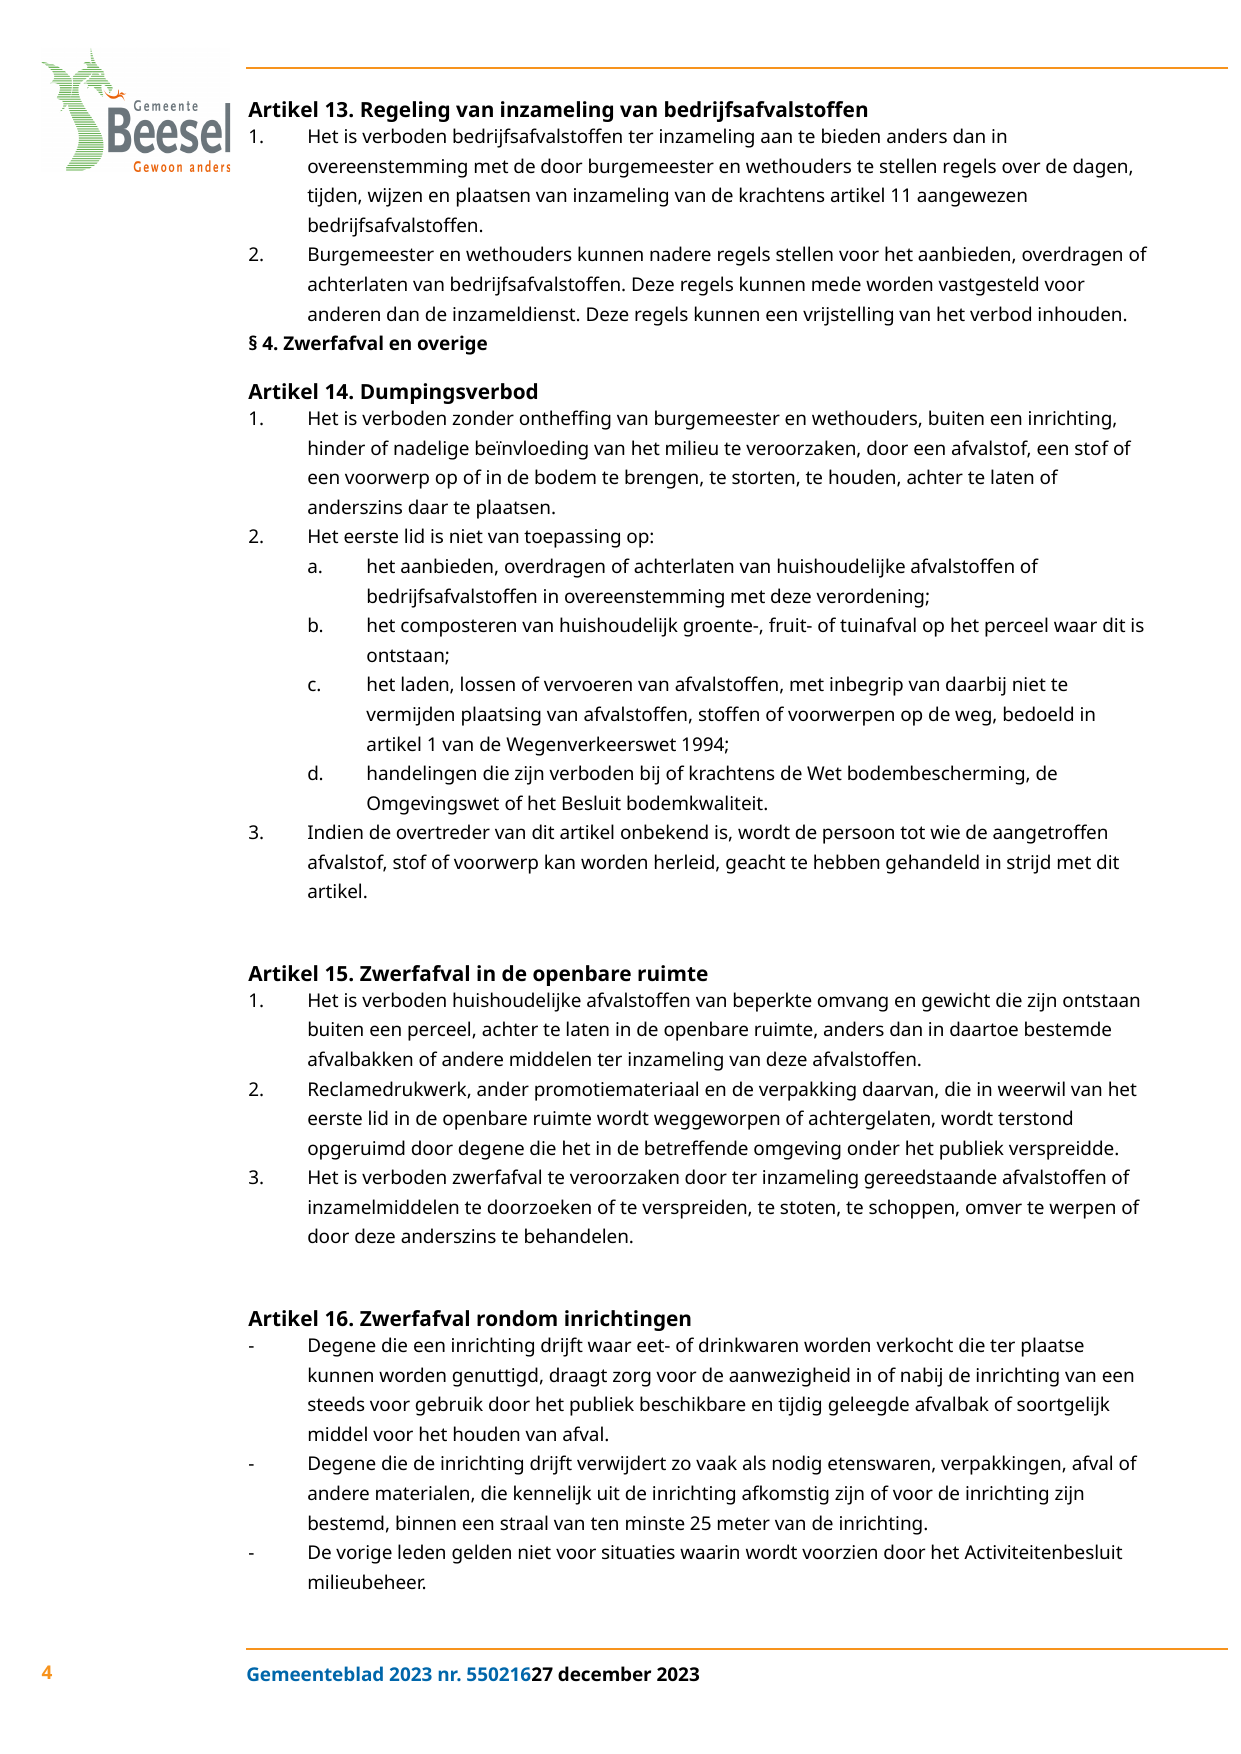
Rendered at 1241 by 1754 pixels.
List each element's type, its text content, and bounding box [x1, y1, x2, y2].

list Het eerste lid is niet van toepassing op: [248, 524, 1152, 549]
list Degene die een inrichting drijft waar eet- of drinkwaren worden verkocht die ter plaatse kunnen worden genuttigd, draagt zorg voor de aanwezigheid in of nabij de inrichting van een steeds voor gebruik door het publiek beschikbare en tijdig geleegde afvalbak of soortgelijk middel voor het houden van afval. [248, 1332, 1152, 1447]
text § 4. Zwerfafval en overige [248, 330, 1152, 356]
list Het is verboden zonder ontheffing van burgemeester en wethouders, buiten een inrichting, hinder of nadelige beïnvloeding van het milieu te veroorzaken, door een afvalstof, een stof of een voorwerp op of in de bodem te brengen, te storten, te houden, achter te laten of anderszins daar te plaatsen. [248, 405, 1152, 520]
list De vorige leden gelden niet voor situaties waarin wordt voorzien door het Activiteitenbesluit milieubeheer. [248, 1539, 1152, 1594]
list het laden, lossen of vervoeren van afvalstoffen, met inbegrip van daarbij niet te vermijden plaatsing van afvalstoffen, stoffen of voorwerpen op de weg, bedoeld in artikel 1 van de Wegenverkeerswet 1994; [307, 672, 1152, 756]
list Het is verboden bedrijfsafvalstoffen ter inzameling aan te bieden anders dan in overeenstemming met de door burgemeester en wethouders te stellen regels over de dagen, tijden, wijzen en plaatsen van inzameling van de krachtens artikel 11 aangewezen bedrijfsafvalstoffen. [248, 123, 1152, 238]
list Het is verboden zwerfafval te veroorzaken door ter inzameling gereedstaande afvalstoffen of inzamelmiddelen te doorzoeken of te verspreiden, te stoten, te schoppen, omver te werpen of door deze anderszins te behandelen. [248, 1164, 1152, 1249]
list Reclamedrukwerk, ander promotiemateriaal en de verpakking daarvan, die in weerwil van het eerste lid in de openbare ruimte wordt weggeworpen of achtergelaten, wordt terstond opgeruimd door degene die het in de betreffende omgeving onder het publiek verspreidde. [248, 1076, 1152, 1161]
list het aanbieden, overdragen of achterlaten van huishoudelijke afvalstoffen of bedrijfsafvalstoffen in overeenstemming met deze verordening; [307, 553, 1152, 608]
list handelingen die zijn verboden bij of krachtens de Wet bodembescherming, de Omgevingswet of het Besluit bodemkwaliteit. [307, 760, 1152, 816]
text Artikel 13. Regeling van inzameling van bedrijfsafvalstoffen [248, 95, 1152, 123]
list het composteren van huishoudelijk groente-, fruit- of tuinafval op het perceel waar dit is ontstaan; [307, 612, 1152, 668]
list Indien de overtreder van dit artikel onbekend is, wordt de persoon tot wie de aangetroffen afvalstof, stof of voorwerp kan worden herleid, geacht te hebben gehandeld in strijd met dit artikel. [248, 819, 1152, 904]
text Artikel 14. Dumpingsverbod [248, 377, 1152, 405]
list Het is verboden huishoudelijke afvalstoffen van beperkte omvang en gewicht die zijn ontstaan buiten een perceel, achter te laten in de openbare ruimte, anders dan in daartoe bestemde afvalbakken of andere middelen ter inzameling van deze afvalstoffen. [248, 987, 1152, 1072]
text Artikel 16. Zwerfafval rondom inrichtingen [248, 1304, 1152, 1332]
picture [41, 47, 231, 172]
text Artikel 15. Zwerfafval in de openbare ruimte [248, 959, 1152, 987]
list Burgemeester en wethouders kunnen nadere regels stellen voor het aanbieden, overdragen of achterlaten van bedrijfsafvalstoffen. Deze regels kunnen mede worden vastgesteld voor anderen dan de inzameldienst. Deze regels kunnen een vrijstelling van het verbod inhouden. [248, 242, 1152, 326]
list Degene die de inrichting drijft verwijdert zo vaak als nodig etenswaren, verpakkingen, afval of andere materialen, die kennelijk uit de inrichting afkomstig zijn of voor de inrichting zijn bestemd, binnen een straal van ten minste 25 meter van de inrichting. [248, 1451, 1152, 1535]
